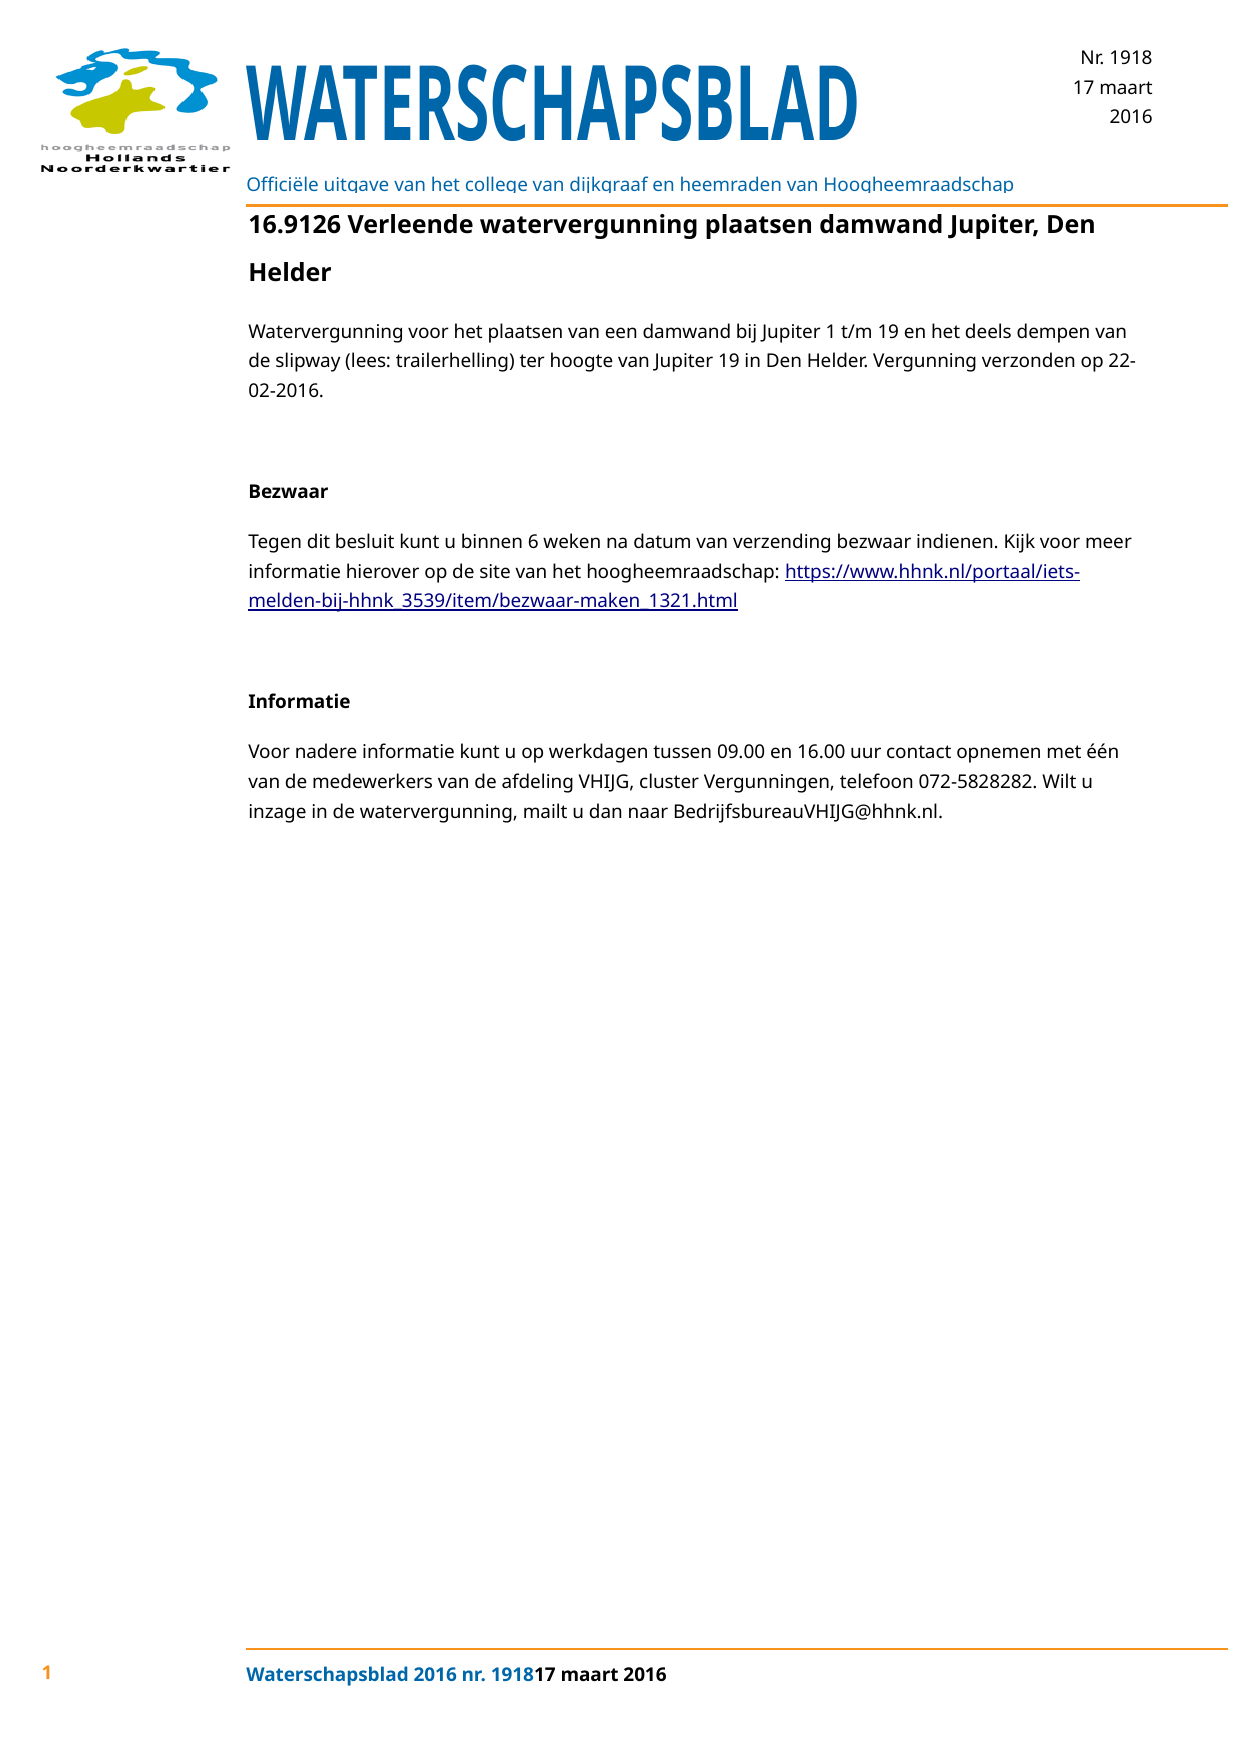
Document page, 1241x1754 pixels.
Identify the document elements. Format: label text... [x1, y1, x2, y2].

text Tegen dit besluit kunt u binnen 6 weken na datum van verzending bezwaar indienen. Kijk voor meer informatie hierover op de site van het hoogheemraadschap: https://www.hhnk.nl/portaal/iets-melden-bij-hhnk_3539/item/bezwaar-maken_1321.html [248, 528, 1152, 613]
text Informatie [248, 688, 1152, 714]
picture [41, 47, 231, 172]
text Bezwaar [248, 478, 1152, 504]
text Voor nadere informatie kunt u op werkdagen tussen 09.00 en 16.00 uur contact opnemen met één van de medewerkers van de afdeling VHIJG, cluster Vergunningen, telefoon 072-5828282. Wilt u inzage in de watervergunning, mailt u dan naar BedrijfsbureauVHIJG@hhnk.nl. [248, 739, 1152, 824]
text 16.9126 Verleende watervergunning plaatsen damwand Jupiter, Den Helder [248, 207, 1152, 288]
text Watervergunning voor het plaatsen van een damwand bij Jupiter 1 t/m 19 en het deels dempen van de slipway (lees: trailerhelling) ter hoogte van Jupiter 19 in Den Helder. Vergunning verzonden op 22-02-2016. [248, 318, 1152, 403]
